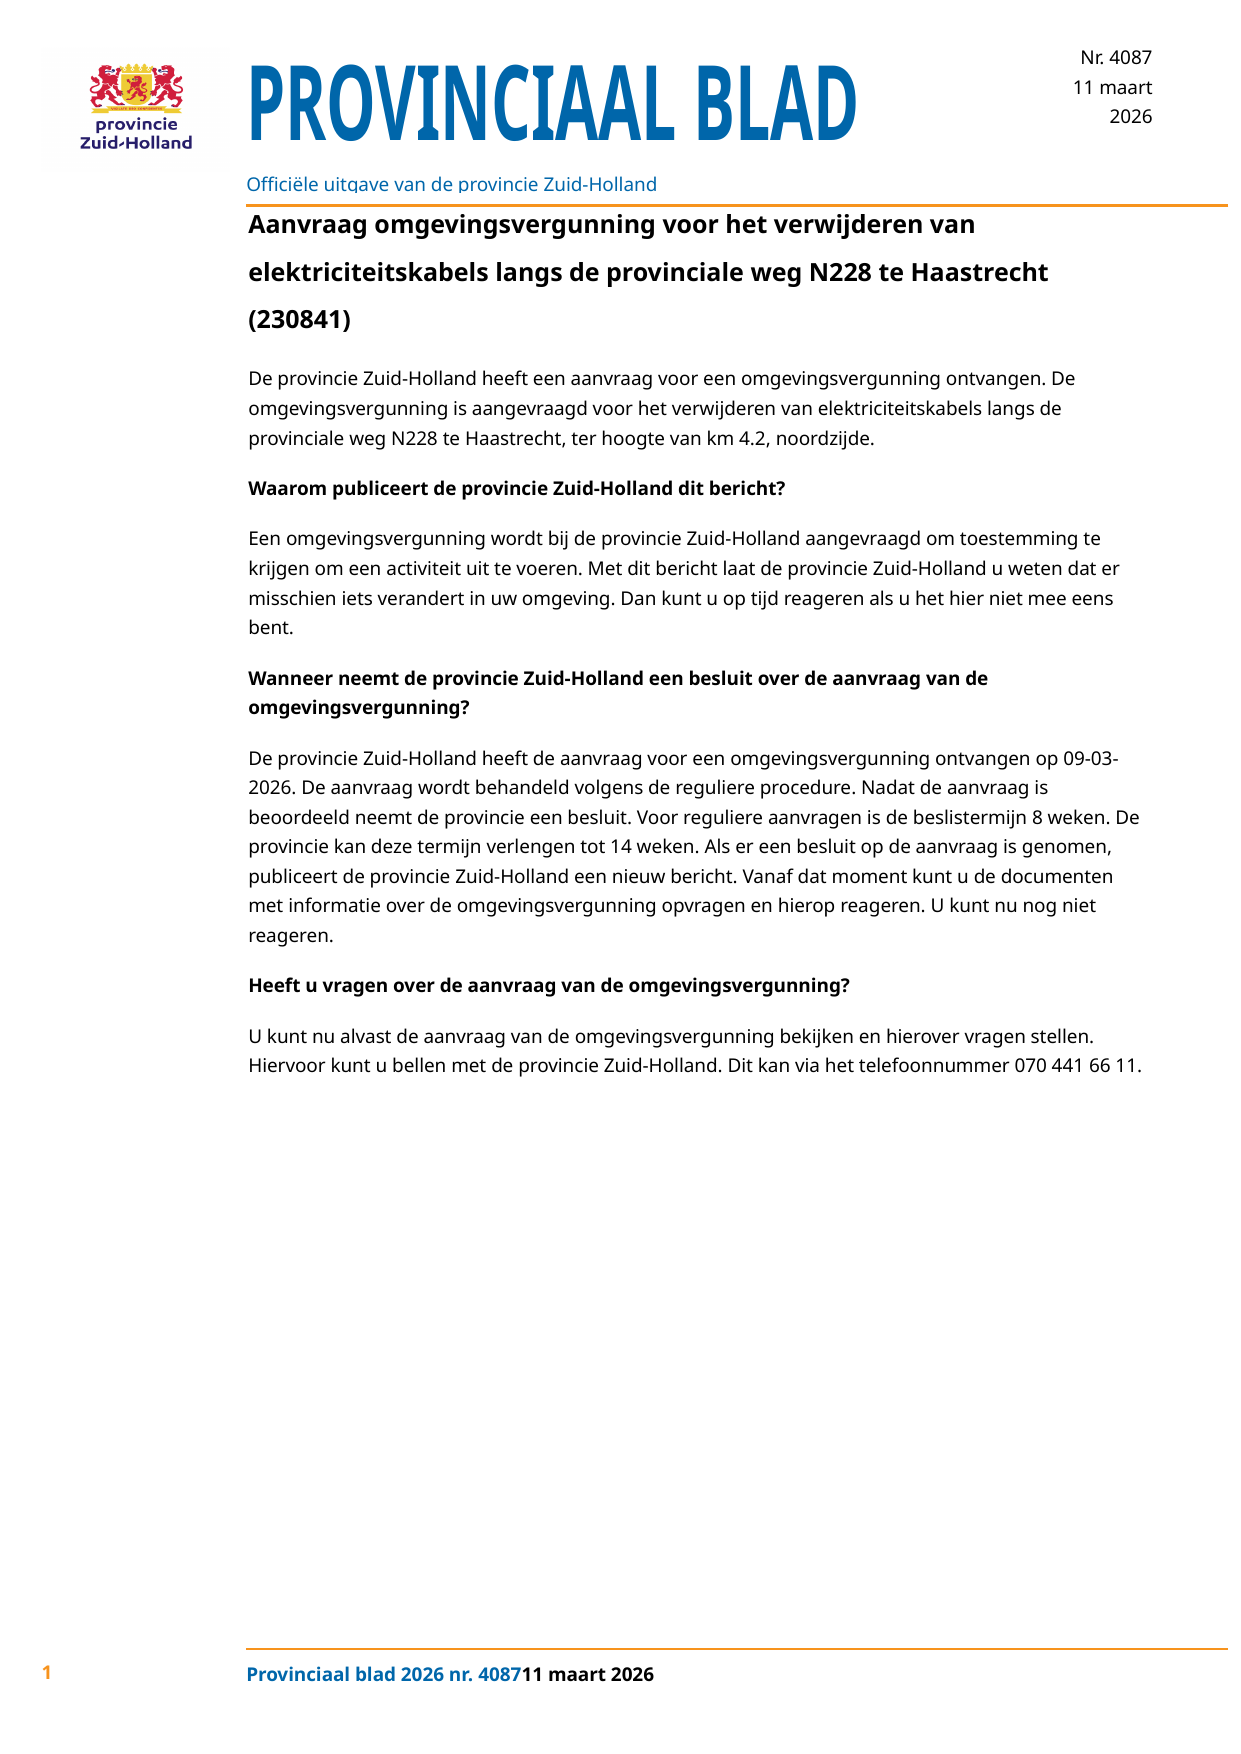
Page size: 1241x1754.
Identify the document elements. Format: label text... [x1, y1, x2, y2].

text De provincie Zuid-Holland heeft een aanvraag voor een omgevingsvergunning ontvangen. De omgevingsvergunning is aangevraagd voor het verwijderen van elektriciteitskabels langs de provinciale weg N228 te Haastrecht, ter hoogte van km 4.2, noordzijde. [248, 366, 1152, 450]
text De provincie Zuid-Holland heeft de aanvraag voor een omgevingsvergunning ontvangen op 09-03-2026. De aanvraag wordt behandeld volgens de reguliere procedure. Nadat de aanvraag is beoordeeld neemt de provincie een besluit. Voor reguliere aanvragen is de beslistermijn 8 weken. De provincie kan deze termijn verlengen tot 14 weken. Als er een besluit op de aanvraag is genomen, publiceert de provincie Zuid-Holland een nieuw bericht. Vanaf dat moment kunt u de documenten met informatie over de omgevingsvergunning opvragen en hierop reageren. U kunt nu nog niet reageren. [248, 745, 1152, 948]
picture [41, 47, 231, 172]
text Heeft u vragen over de aanvraag van de omgevingsvergunning? [248, 973, 1152, 998]
text Aanvraag omgevingsvergunning voor het verwijderen van elektriciteitskabels langs de provinciale weg N228 te Haastrecht (230841) [248, 207, 1152, 336]
text Een omgevingsvergunning wordt bij de provincie Zuid-Holland aangevraagd om toestemming te krijgen om een activiteit uit te voeren. Met dit bericht laat de provincie Zuid-Holland u weten dat er misschien iets verandert in uw omgeving. Dan kunt u op tijd reageren als u het hier niet mee eens bent. [248, 526, 1152, 640]
text Waarom publiceert de provincie Zuid-Holland dit bericht? [248, 475, 1152, 501]
text U kunt nu alvast de aanvraag van de omgevingsvergunning bekijken en hierover vragen stellen. Hiervoor kunt u bellen met de provincie Zuid-Holland. Dit kan via het telefoonnummer 070 441 66 11. [248, 1023, 1152, 1078]
text Wanneer neemt de provincie Zuid-Holland een besluit over de aanvraag van de omgevingsvergunning? [248, 665, 1152, 720]
